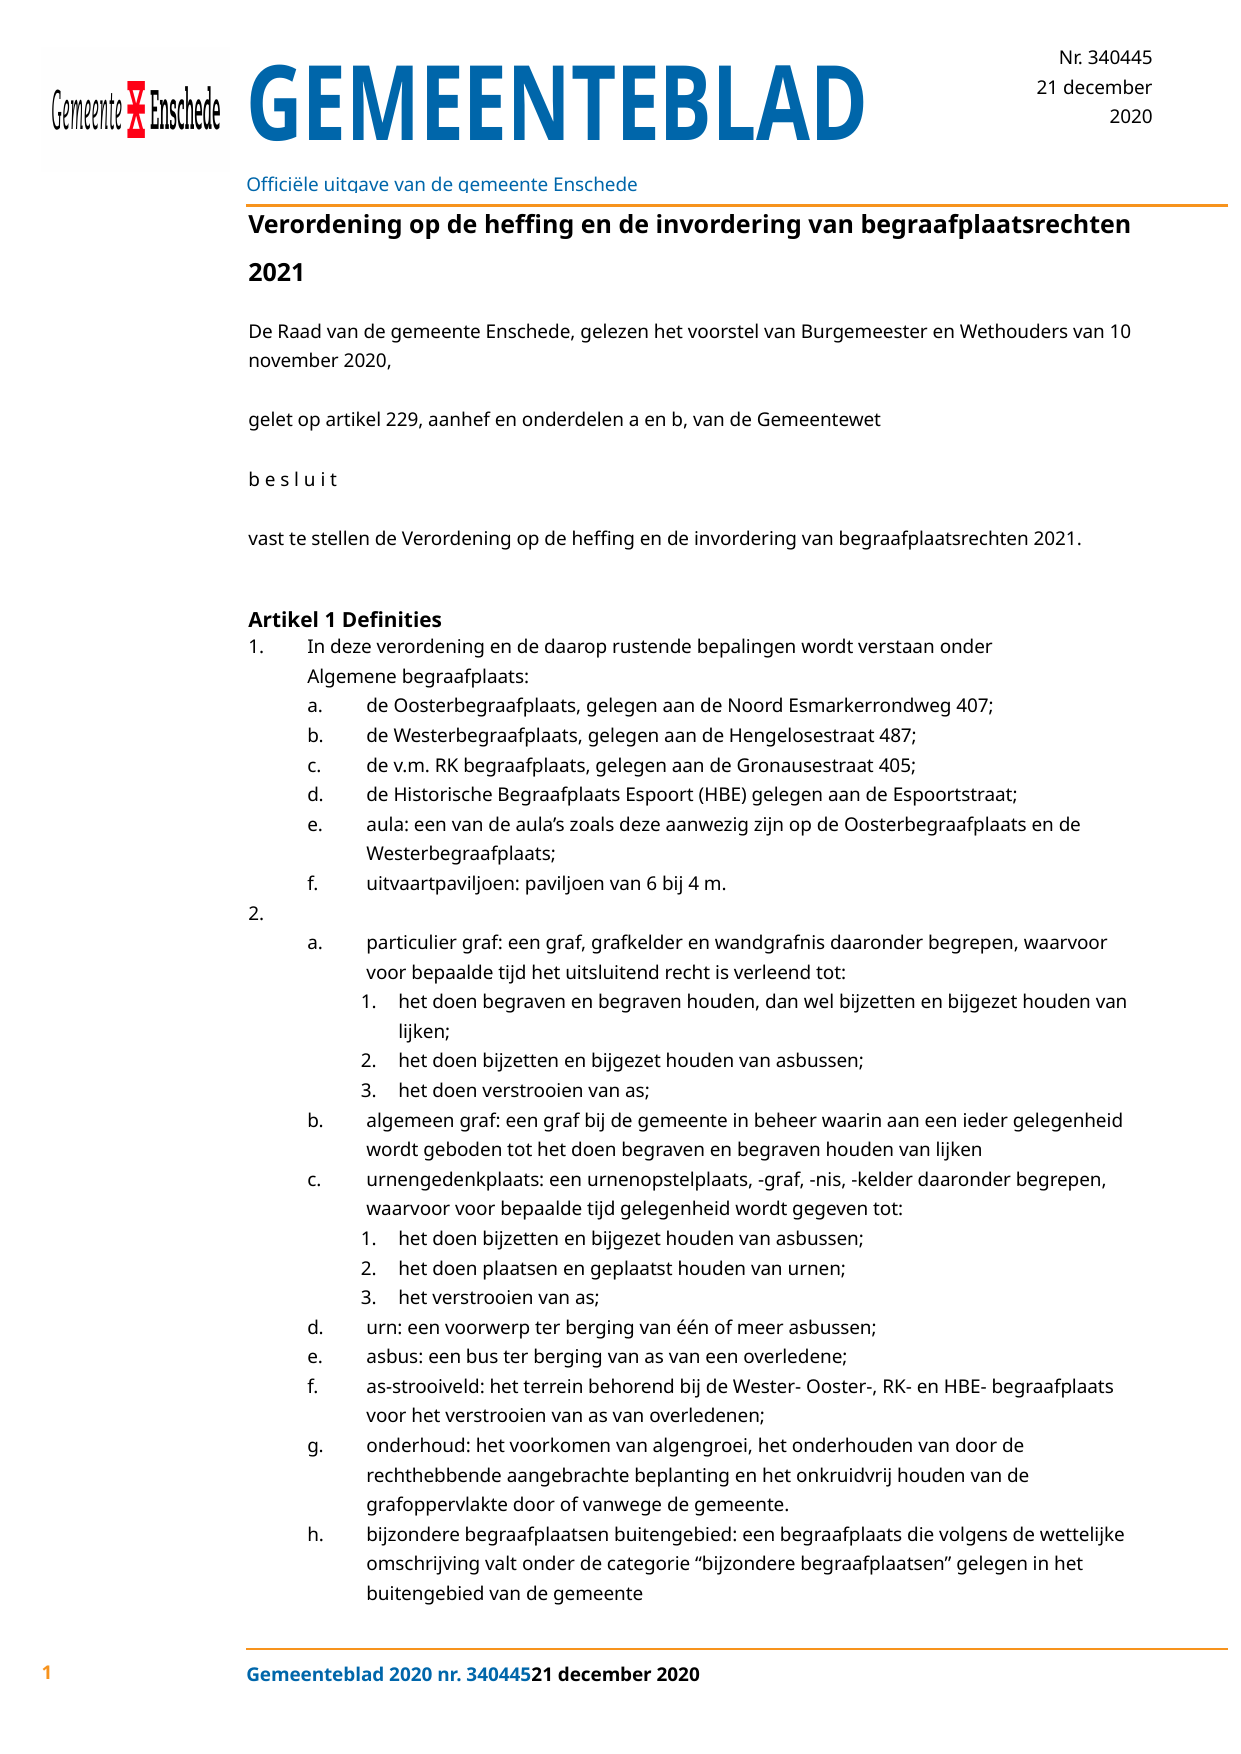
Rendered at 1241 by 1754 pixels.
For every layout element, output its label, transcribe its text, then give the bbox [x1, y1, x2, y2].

list de Historische Begraafplaats Espoort (HBE) gelegen aan de Espoortstraat; [307, 781, 1152, 807]
list In deze verordening en de daarop rustende bepalingen wordt verstaan onder [248, 633, 1152, 659]
text gelet op artikel 229, aanhef en onderdelen a en b, van de Gemeentewet [248, 407, 1152, 432]
list de v.m. RK begraafplaats, gelegen aan de Gronausestraat 405; [307, 752, 1152, 777]
list particulier graf: een graf, grafkelder en wandgrafnis daaronder begrepen, waarvoor voor bepaalde tijd het uitsluitend recht is verleend tot: [307, 929, 1152, 984]
list het doen bijzetten en bijgezet houden van asbussen; [361, 1048, 1152, 1073]
list de Oosterbegraafplaats, gelegen aan de Noord Esmarkerrondweg 407; [307, 693, 1152, 718]
list het doen begraven en begraven houden, dan wel bijzetten en bijgezet houden van lijken; [361, 988, 1152, 1044]
list uitvaartpaviljoen: paviljoen van 6 bij 4 m. [307, 870, 1152, 896]
text De Raad van de gemeente Enschede, gelezen het voorstel van Burgemeester en Wethouders van 10 november 2020, [248, 318, 1152, 373]
text Artikel 1 Definities [248, 605, 1152, 633]
list as-strooiveld: het terrein behorend bij de Wester- Ooster-, RK- en HBE- begraafplaats voor het verstrooien van as van overledenen; [307, 1373, 1152, 1428]
list bijzondere begraafplaatsen buitengebied: een begraafplaats die volgens de wettelijke omschrijving valt onder de categorie “bijzondere begraafplaatsen” gelegen in het buitengebied van de gemeente [307, 1521, 1152, 1606]
picture [41, 47, 231, 172]
list Algemene begraafplaats: [248, 663, 1152, 689]
text Verordening op de heffing en de invordering van begraafplaatsrechten 2021 [248, 207, 1152, 288]
list de Westerbegraafplaats, gelegen aan de Hengelosestraat 487; [307, 722, 1152, 748]
list aula: een van de aula’s zoals deze aanwezig zijn op de Oosterbegraafplaats en de Westerbegraafplaats; [307, 811, 1152, 866]
list het doen bijzetten en bijgezet houden van asbussen; [361, 1225, 1152, 1251]
list het doen verstrooien van as; [361, 1077, 1152, 1103]
text vast te stellen de Verordening op de heffing en de invordering van begraafplaatsrechten 2021. [248, 525, 1152, 551]
list het verstrooien van as; [361, 1284, 1152, 1310]
list urnengedenkplaats: een urnenopstelplaats, -graf, -nis, -kelder daaronder begrepen, waarvoor voor bepaalde tijd gelegenheid wordt gegeven tot: [307, 1166, 1152, 1221]
list algemeen graf: een graf bij de gemeente in beheer waarin aan een ieder gelegenheid wordt geboden tot het doen begraven en begraven houden van lijken [307, 1107, 1152, 1162]
list urn: een voorwerp ter berging van één of meer asbussen; [307, 1314, 1152, 1339]
list het doen plaatsen en geplaatst houden van urnen; [361, 1255, 1152, 1280]
list asbus: een bus ter berging van as van een overledene; [307, 1343, 1152, 1369]
list onderhoud: het voorkomen van algengroei, het onderhouden van door de rechthebbende aangebrachte beplanting en het onkruidvrij houden van de grafoppervlakte door of vanwege de gemeente. [307, 1432, 1152, 1517]
text b e s l u i t [248, 466, 1152, 492]
